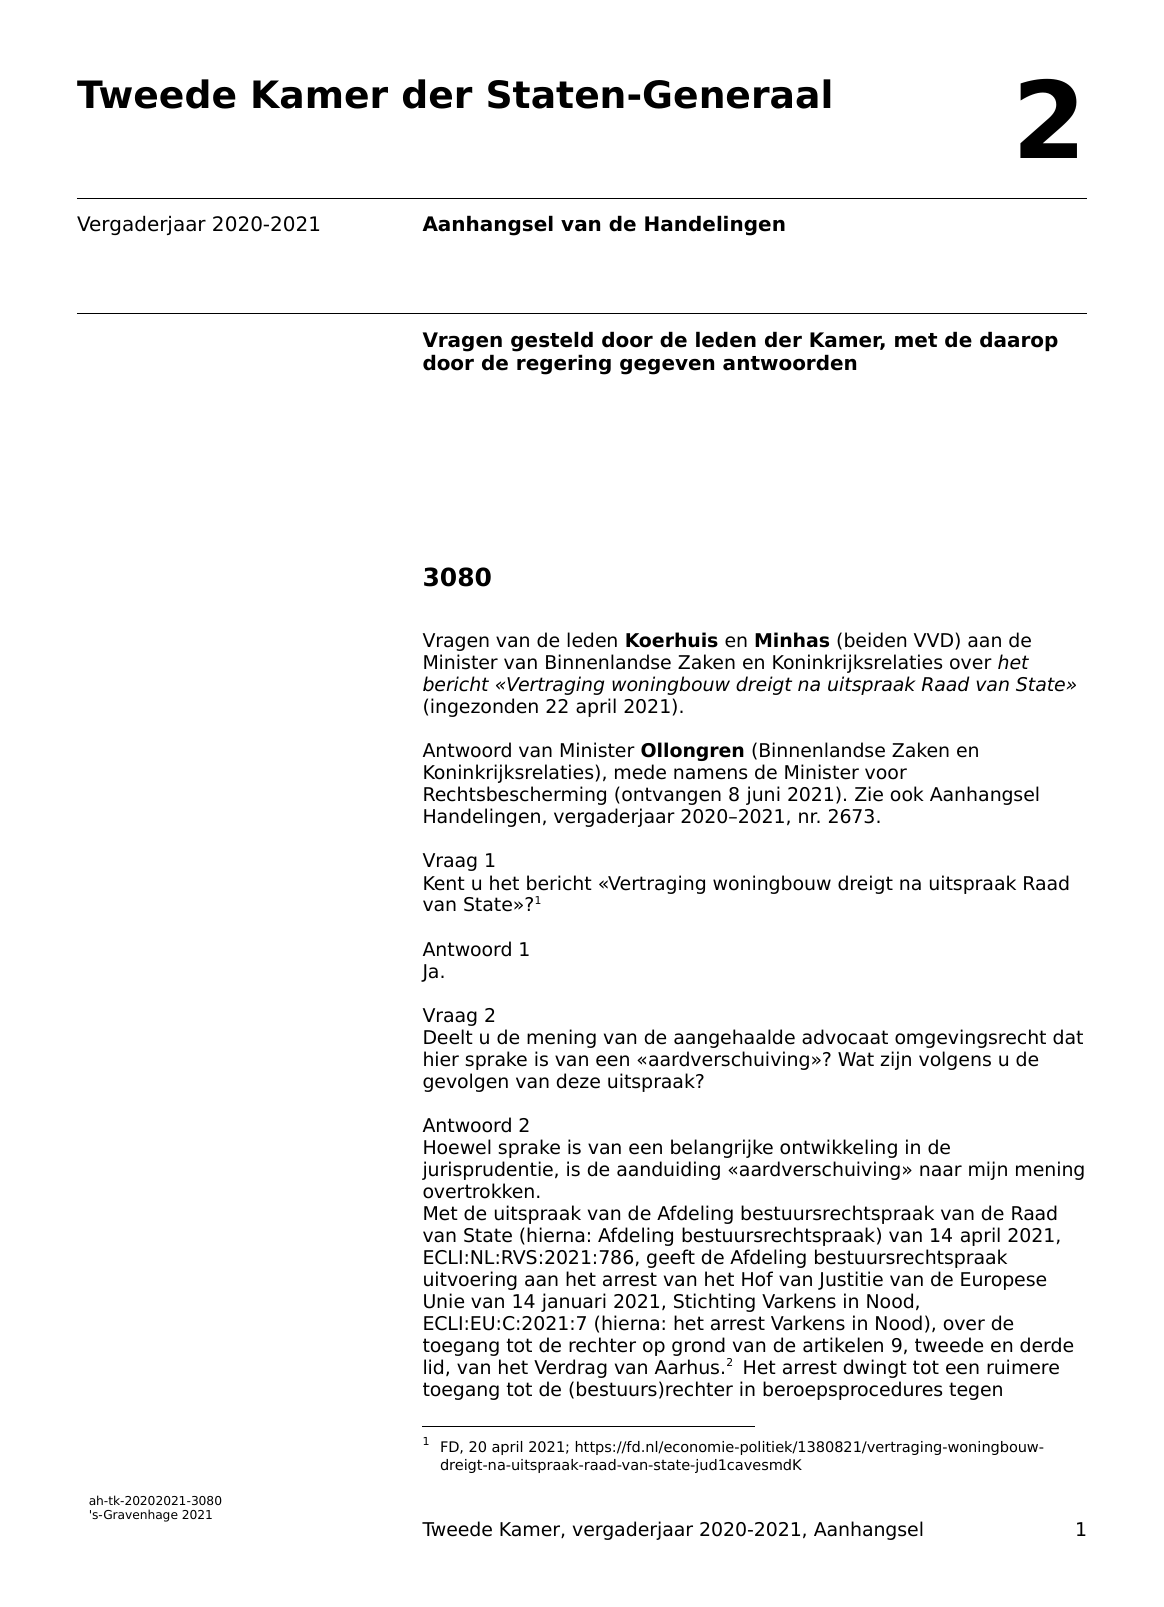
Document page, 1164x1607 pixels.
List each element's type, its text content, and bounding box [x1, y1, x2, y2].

table_header 2 [886, 59, 1087, 198]
text Antwoord 2 [422, 1115, 1087, 1137]
table_cell Aanhangsel van de Handelingen [422, 199, 1087, 313]
text Kent u het bericht «Vertraging woningbouw dreigt na uitspraak Raad van State»? [422, 872, 1087, 916]
table_cell [77, 314, 422, 375]
text Ja. [422, 961, 1087, 982]
text Hoewel sprake is van een belangrijke ontwikkeling in de jurisprudentie, is de aanduiding «aardverschuiving» naar mijn mening overtrokken. [422, 1137, 1087, 1203]
table_cell Vragen gesteld door de leden der Kamer, met de daarop door de regering gegeven antwoorden [422, 314, 1087, 375]
text Vraag 2 [422, 1005, 1087, 1027]
table_header Tweede Kamer der Staten-Generaal [77, 59, 886, 198]
text 's-Gravenhage 2021 [88, 1508, 323, 1522]
text Met de uitspraak van de Afdeling bestuursrechtspraak van de Raad van State (hierna: Afdeling bestuursrechtspraak) van 14 april 2021, ECLI:NL:RVS:2021:786, geeft de Afdeling bestuursrechtspraak uitvoering aan het arrest van het Hof van Justitie van de Europese Unie van 14 januari 2021, Stichting Varkens in Nood, ECLI:EU:C:2021:7 (hierna: het arrest Varkens in Nood), over de toegang tot de rechter op grond van de artikelen 9, tweede en derde lid, van het Verdrag van Aarhus. Het arrest dwingt tot een ruimere toegang tot de (bestuurs)rechter in beroepsprocedures tegen [422, 1203, 1087, 1401]
text Vraag 1 [422, 850, 1087, 872]
text Deelt u de mening van de aangehaalde advocaat omgevingsrecht dat hier sprake is van een «aardverschuiving»? Wat zijn volgens u de gevolgen van deze uitspraak? [422, 1027, 1087, 1093]
table_cell Vergaderjaar 2020-2021 [77, 199, 422, 313]
text 3080 [422, 563, 1087, 592]
text Vragen van de leden Koerhuis en Minhas (beiden VVD) aan de Minister van Binnenlandse Zaken en Koninkrijksrelaties over het bericht «Vertraging woningbouw dreigt na uitspraak Raad van State» (ingezonden 22 april 2021). [422, 630, 1087, 718]
text ah-tk-20202021-3080 [88, 1494, 323, 1508]
text Antwoord van Minister Ollongren (Binnenlandse Zaken en Koninkrijksrelaties), mede namens de Minister voor Rechtsbescherming (ontvangen 8 juni 2021). Zie ook Aanhangsel Handelingen, vergaderjaar 2020–2021, nr. 2673. [422, 740, 1087, 828]
text FD, 20 april 2021; https://fd.nl/economie-politiek/1380821/vertraging-woningbouw-dreigt-na-uitspraak-raad-van-state-jud1cavesmdK [422, 1435, 1087, 1474]
text Antwoord 1 [422, 938, 1087, 961]
